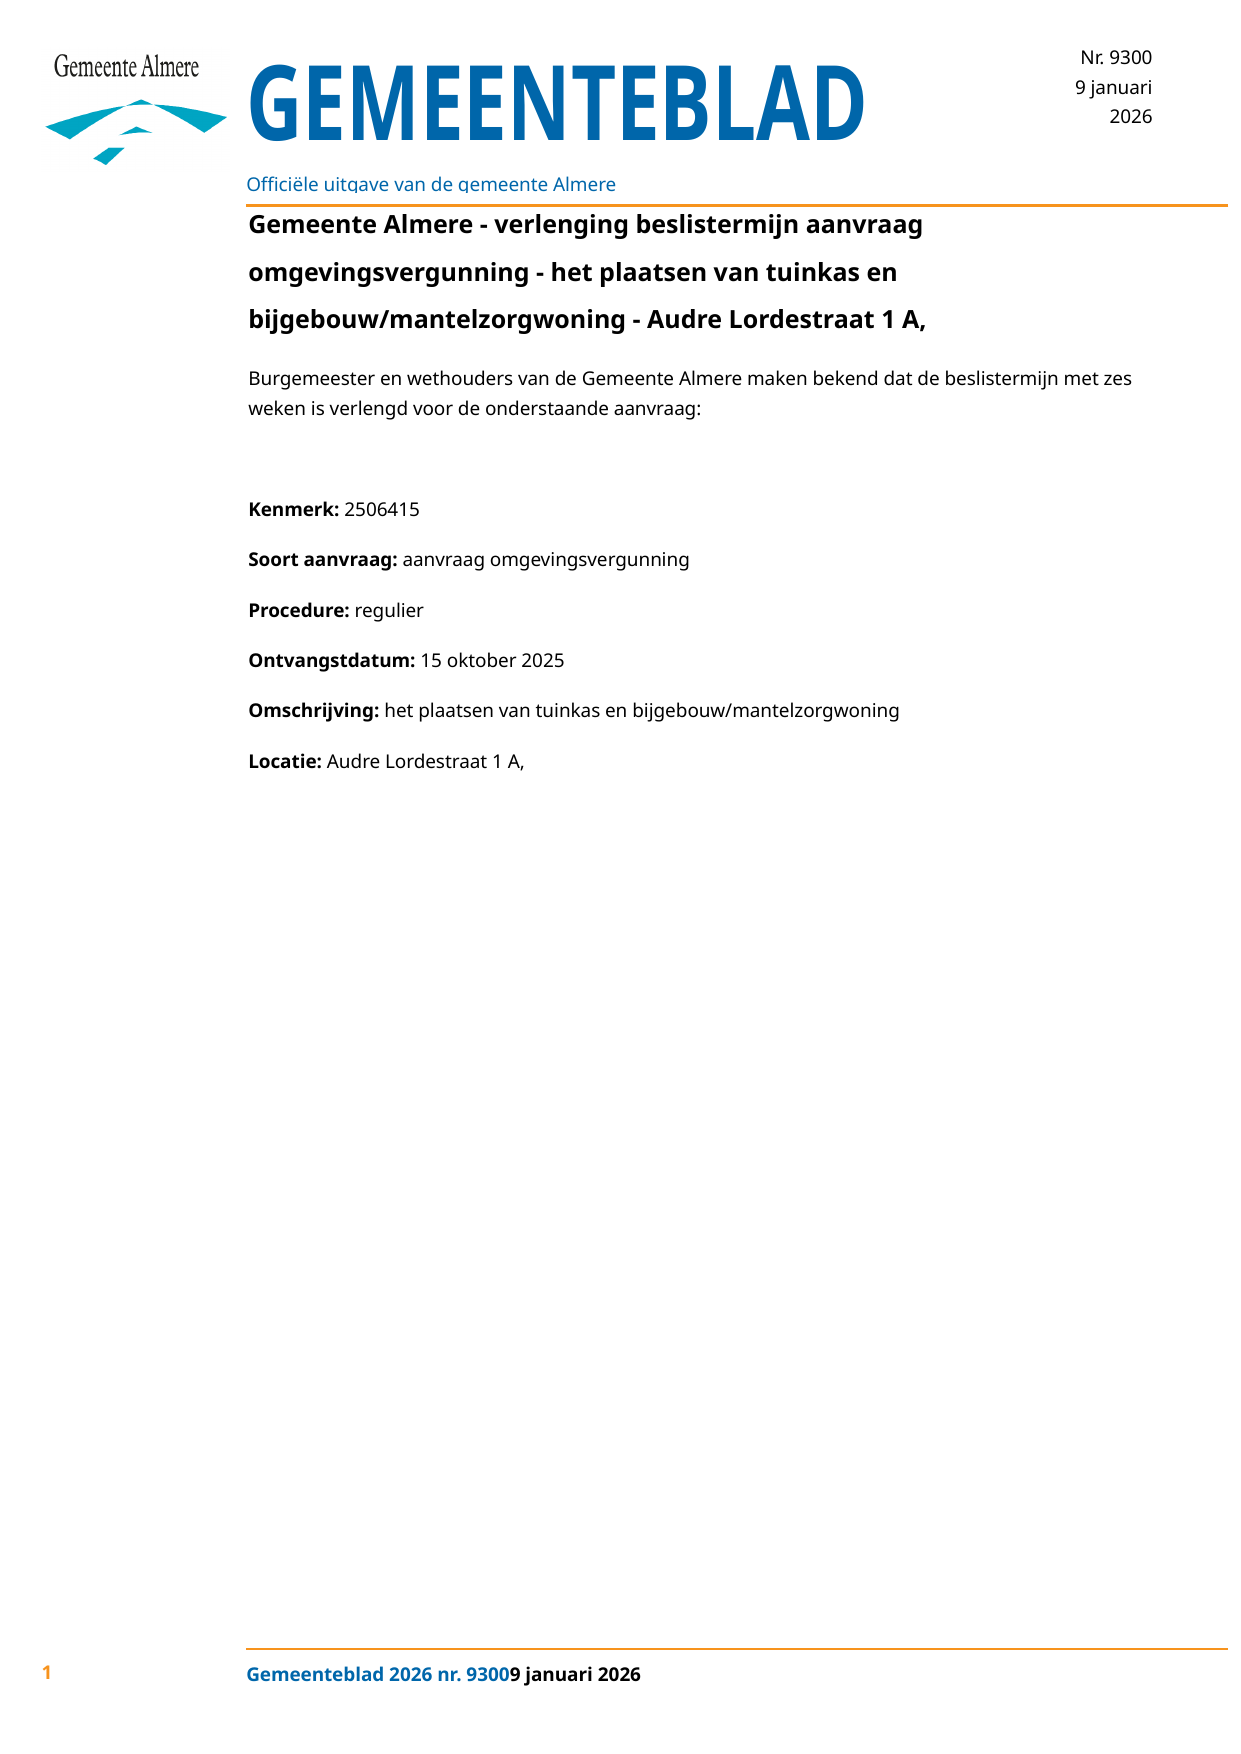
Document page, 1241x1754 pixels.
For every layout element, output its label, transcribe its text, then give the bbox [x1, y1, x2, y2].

text Kenmerk: 2506415 [248, 496, 1152, 522]
text Gemeente Almere - verlenging beslistermijn aanvraag omgevingsvergunning - het plaatsen van tuinkas en bijgebouw/mantelzorgwoning - Audre Lordestraat 1 A, [248, 207, 1152, 336]
text Burgemeester en wethouders van de Gemeente Almere maken bekend dat de beslistermijn met zes weken is verlengd voor de onderstaande aanvraag: [248, 366, 1152, 421]
text Omschrijving: het plaatsen van tuinkas en bijgebouw/mantelzorgwoning [248, 698, 1152, 723]
text Soort aanvraag: aanvraag omgevingsvergunning [248, 546, 1152, 572]
picture [41, 47, 231, 172]
text Locatie: Audre Lordestraat 1 A, [248, 748, 1152, 774]
text Ontvangstdatum: 15 oktober 2025 [248, 647, 1152, 673]
text Procedure: regulier [248, 597, 1152, 622]
